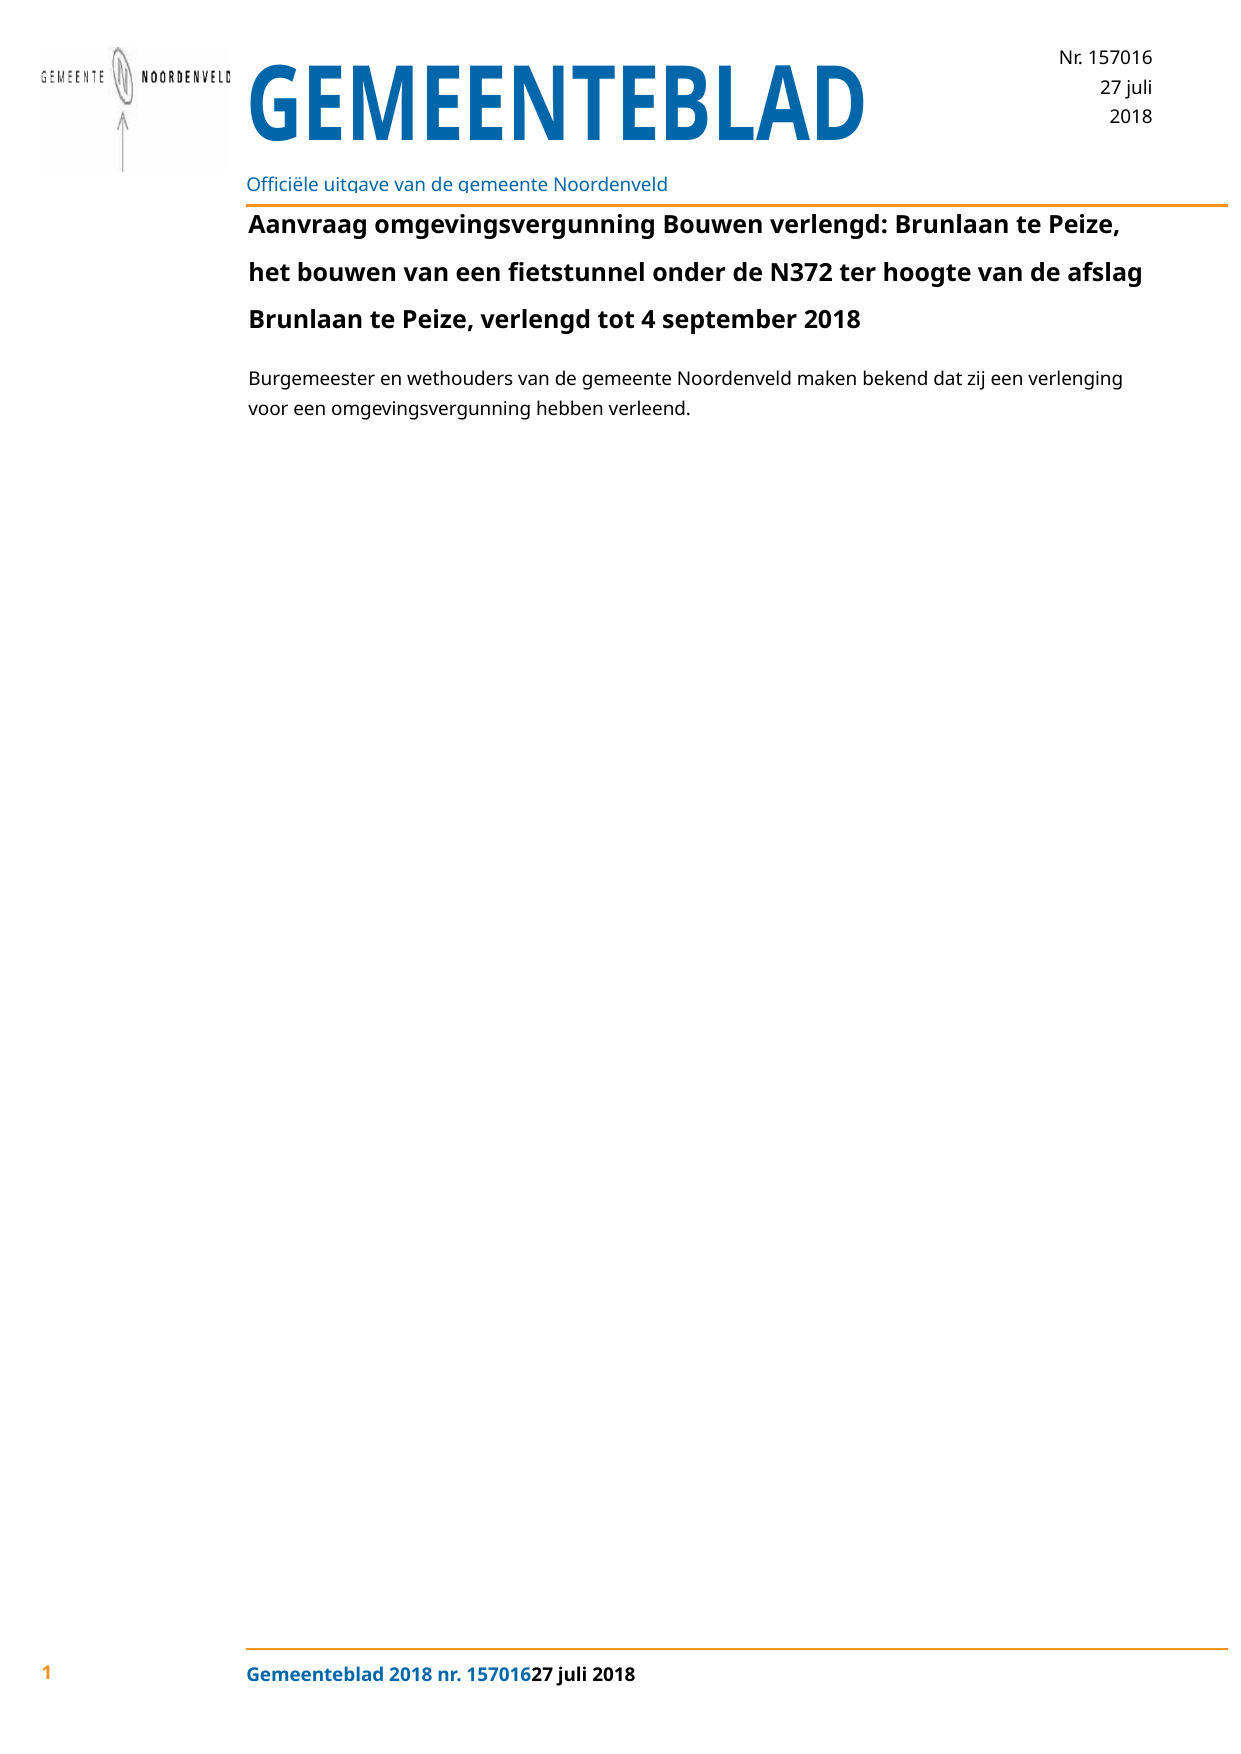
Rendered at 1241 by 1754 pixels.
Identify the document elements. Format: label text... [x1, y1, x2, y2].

picture [41, 47, 231, 172]
text Aanvraag omgevingsvergunning Bouwen verlengd: Brunlaan te Peize, het bouwen van een fietstunnel onder de N372 ter hoogte van de afslag Brunlaan te Peize, verlengd tot 4 september 2018 [248, 207, 1152, 336]
text Burgemeester en wethouders van de gemeente Noordenveld maken bekend dat zij een verlenging voor een omgevingsvergunning hebben verleend. [248, 366, 1152, 421]
